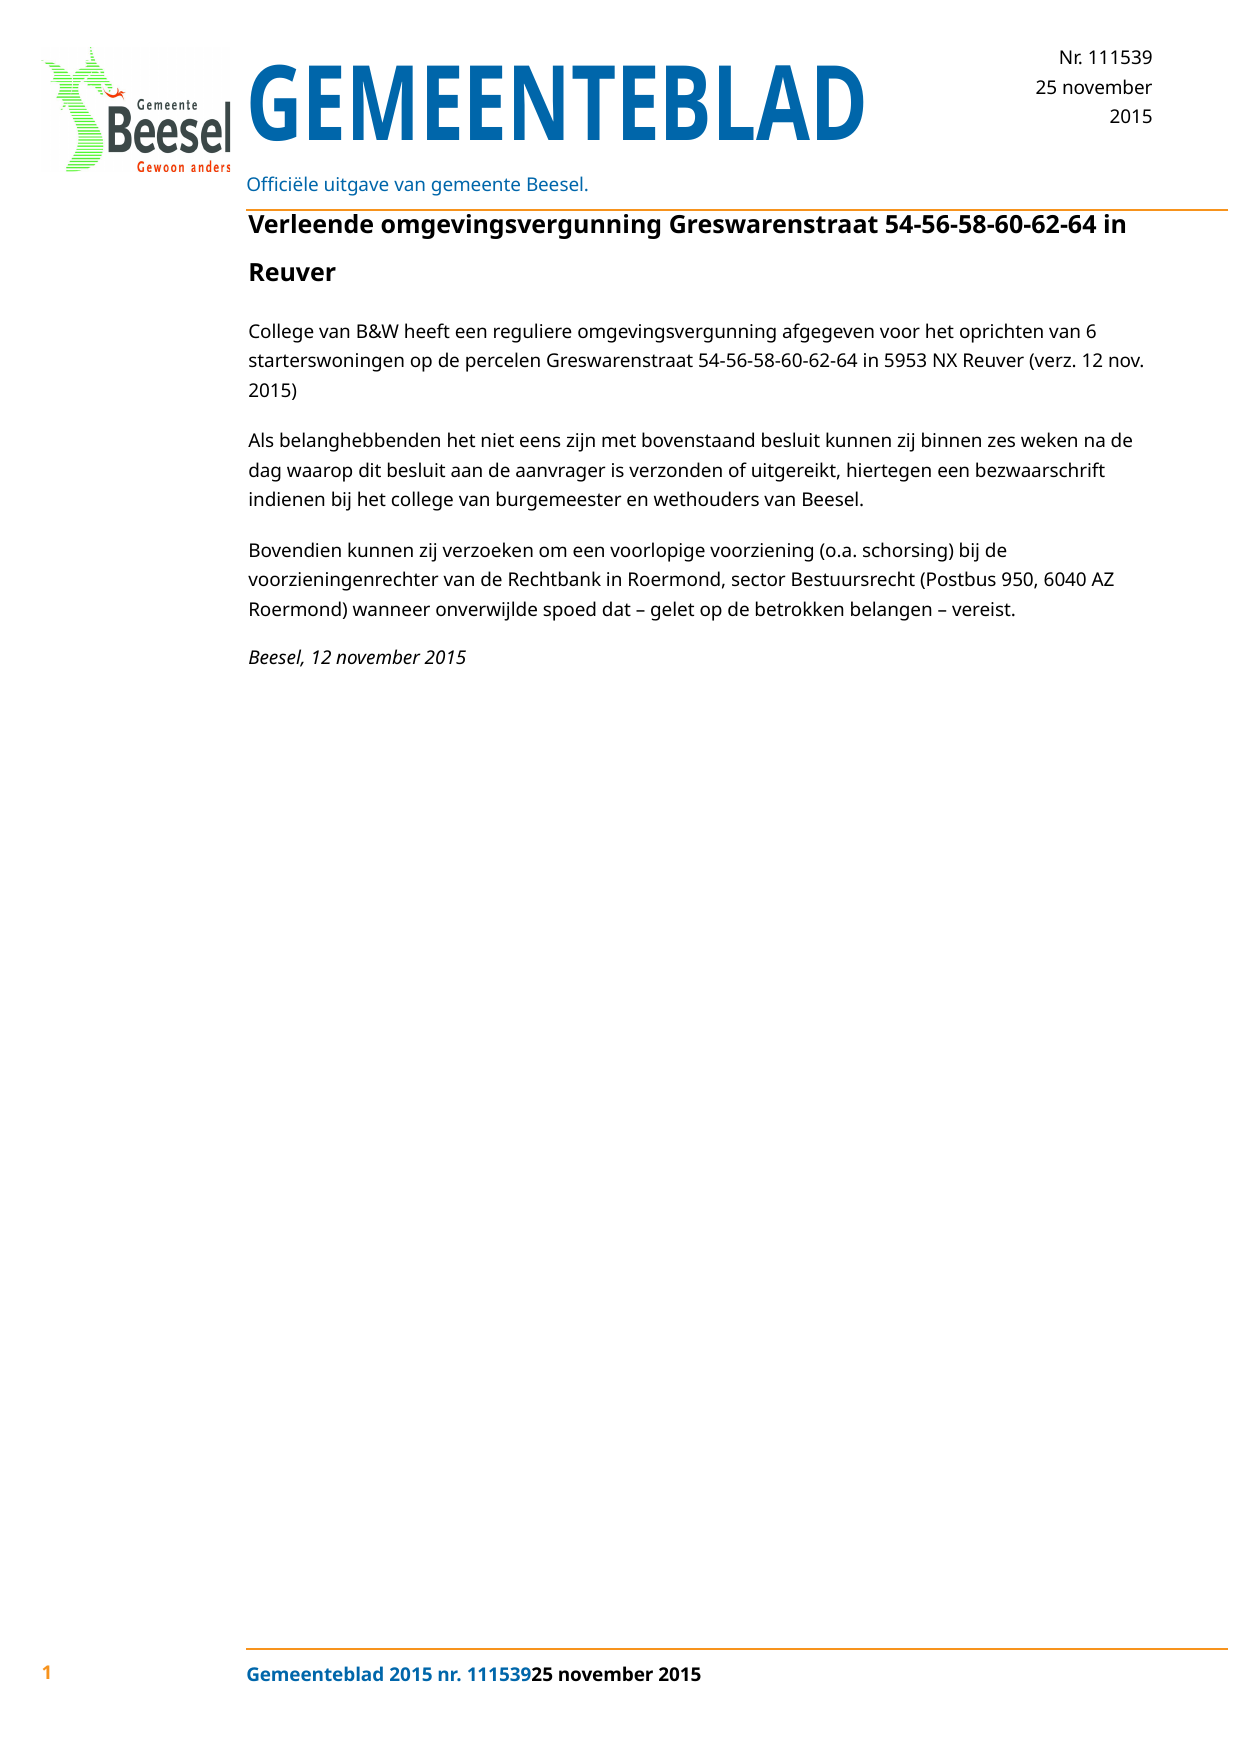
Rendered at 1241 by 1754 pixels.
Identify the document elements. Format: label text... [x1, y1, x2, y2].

text College van B&W heeft een reguliere omgevingsvergunning afgegeven voor het oprichten van 6 starterswoningen op de percelen Greswarenstraat 54-56-58-60-62-64 in 5953 NX Reuver (verz. 12 nov. 2015) [248, 318, 1152, 403]
text Beesel, 12 november 2015 [248, 644, 1152, 670]
text Bovendien kunnen zij verzoeken om een voorlopige voorziening (o.a. schorsing) bij de voorzieningenrechter van de Rechtbank in Roermond, sector Bestuursrecht (Postbus 950, 6040 AZ Roermond) wanneer onverwijlde spoed dat – gelet op de betrokken belangen – vereist. [248, 537, 1152, 622]
text Als belanghebbenden het niet eens zijn met bovenstaand besluit kunnen zij binnen zes weken na de dag waarop dit besluit aan de aanvrager is verzonden of uitgereikt, hiertegen een bezwaarschrift indienen bij het college van burgemeester en wethouders van Beesel. [248, 427, 1152, 512]
picture [41, 47, 231, 172]
text Verleende omgevingsvergunning Greswarenstraat 54-56-58-60-62-64 in Reuver [248, 211, 1152, 288]
